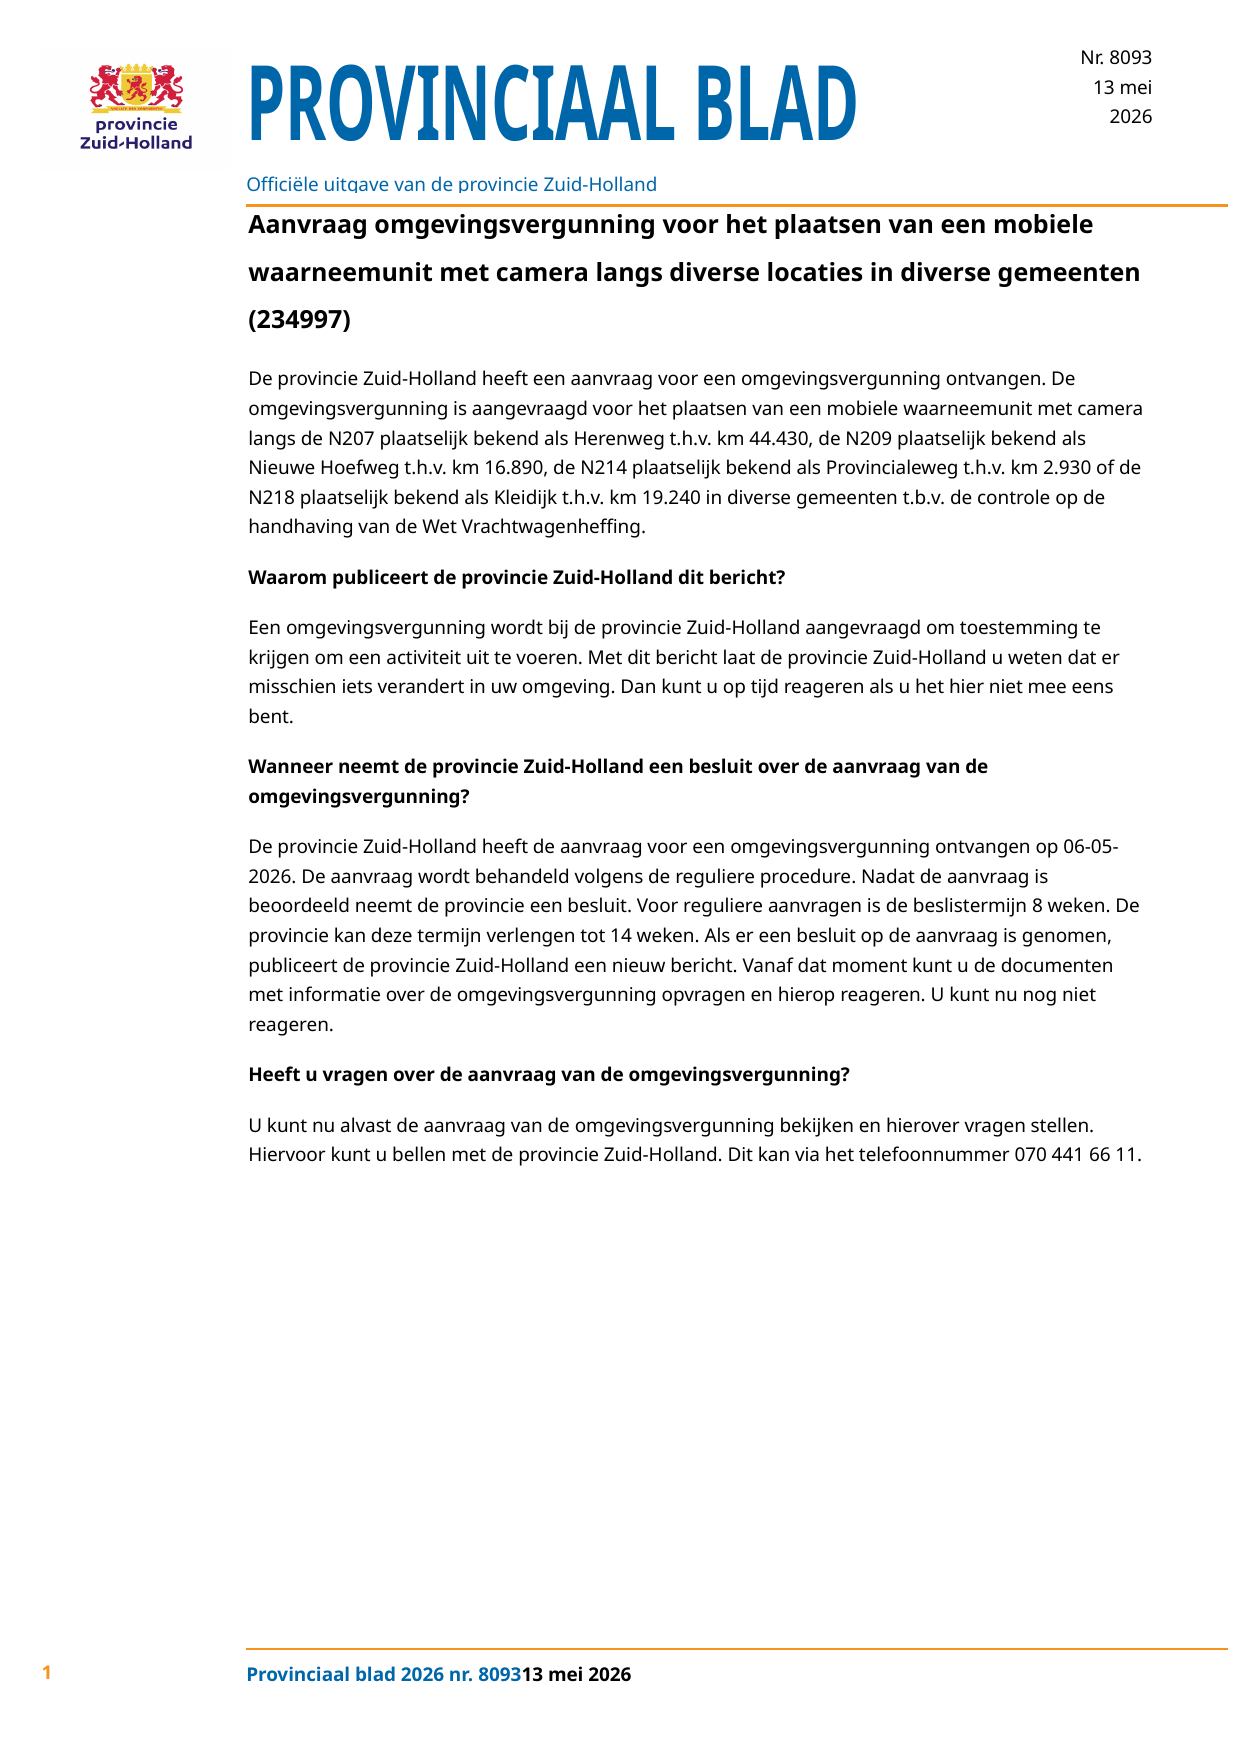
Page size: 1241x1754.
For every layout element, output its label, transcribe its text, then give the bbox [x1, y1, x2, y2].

text De provincie Zuid-Holland heeft de aanvraag voor een omgevingsvergunning ontvangen op 06-05-2026. De aanvraag wordt behandeld volgens de reguliere procedure. Nadat de aanvraag is beoordeeld neemt de provincie een besluit. Voor reguliere aanvragen is de beslistermijn 8 weken. De provincie kan deze termijn verlengen tot 14 weken. Als er een besluit op de aanvraag is genomen, publiceert de provincie Zuid-Holland een nieuw bericht. Vanaf dat moment kunt u de documenten met informatie over de omgevingsvergunning opvragen en hierop reageren. U kunt nu nog niet reageren. [248, 833, 1152, 1037]
picture [41, 47, 231, 172]
text U kunt nu alvast de aanvraag van de omgevingsvergunning bekijken en hierover vragen stellen. Hiervoor kunt u bellen met de provincie Zuid-Holland. Dit kan via het telefoonnummer 070 441 66 11. [248, 1112, 1152, 1167]
text Wanneer neemt de provincie Zuid-Holland een besluit over de aanvraag van de omgevingsvergunning? [248, 753, 1152, 809]
text Aanvraag omgevingsvergunning voor het plaatsen van een mobiele waarneemunit met camera langs diverse locaties in diverse gemeenten (234997) [248, 207, 1152, 336]
text Een omgevingsvergunning wordt bij de provincie Zuid-Holland aangevraagd om toestemming te krijgen om een activiteit uit te voeren. Met dit bericht laat de provincie Zuid-Holland u weten dat er misschien iets verandert in uw omgeving. Dan kunt u op tijd reageren als u het hier niet mee eens bent. [248, 614, 1152, 729]
text Waarom publiceert de provincie Zuid-Holland dit bericht? [248, 564, 1152, 589]
text Heeft u vragen over de aanvraag van de omgevingsvergunning? [248, 1061, 1152, 1087]
text De provincie Zuid-Holland heeft een aanvraag voor een omgevingsvergunning ontvangen. De omgevingsvergunning is aangevraagd voor het plaatsen van een mobiele waarneemunit met camera langs de N207 plaatselijk bekend als Herenweg t.h.v. km 44.430, de N209 plaatselijk bekend als Nieuwe Hoefweg t.h.v. km 16.890, de N214 plaatselijk bekend als Provincialeweg t.h.v. km 2.930 of de N218 plaatselijk bekend als Kleidijk t.h.v. km 19.240 in diverse gemeenten t.b.v. de controle op de handhaving van de Wet Vrachtwagenheffing. [248, 366, 1152, 539]
